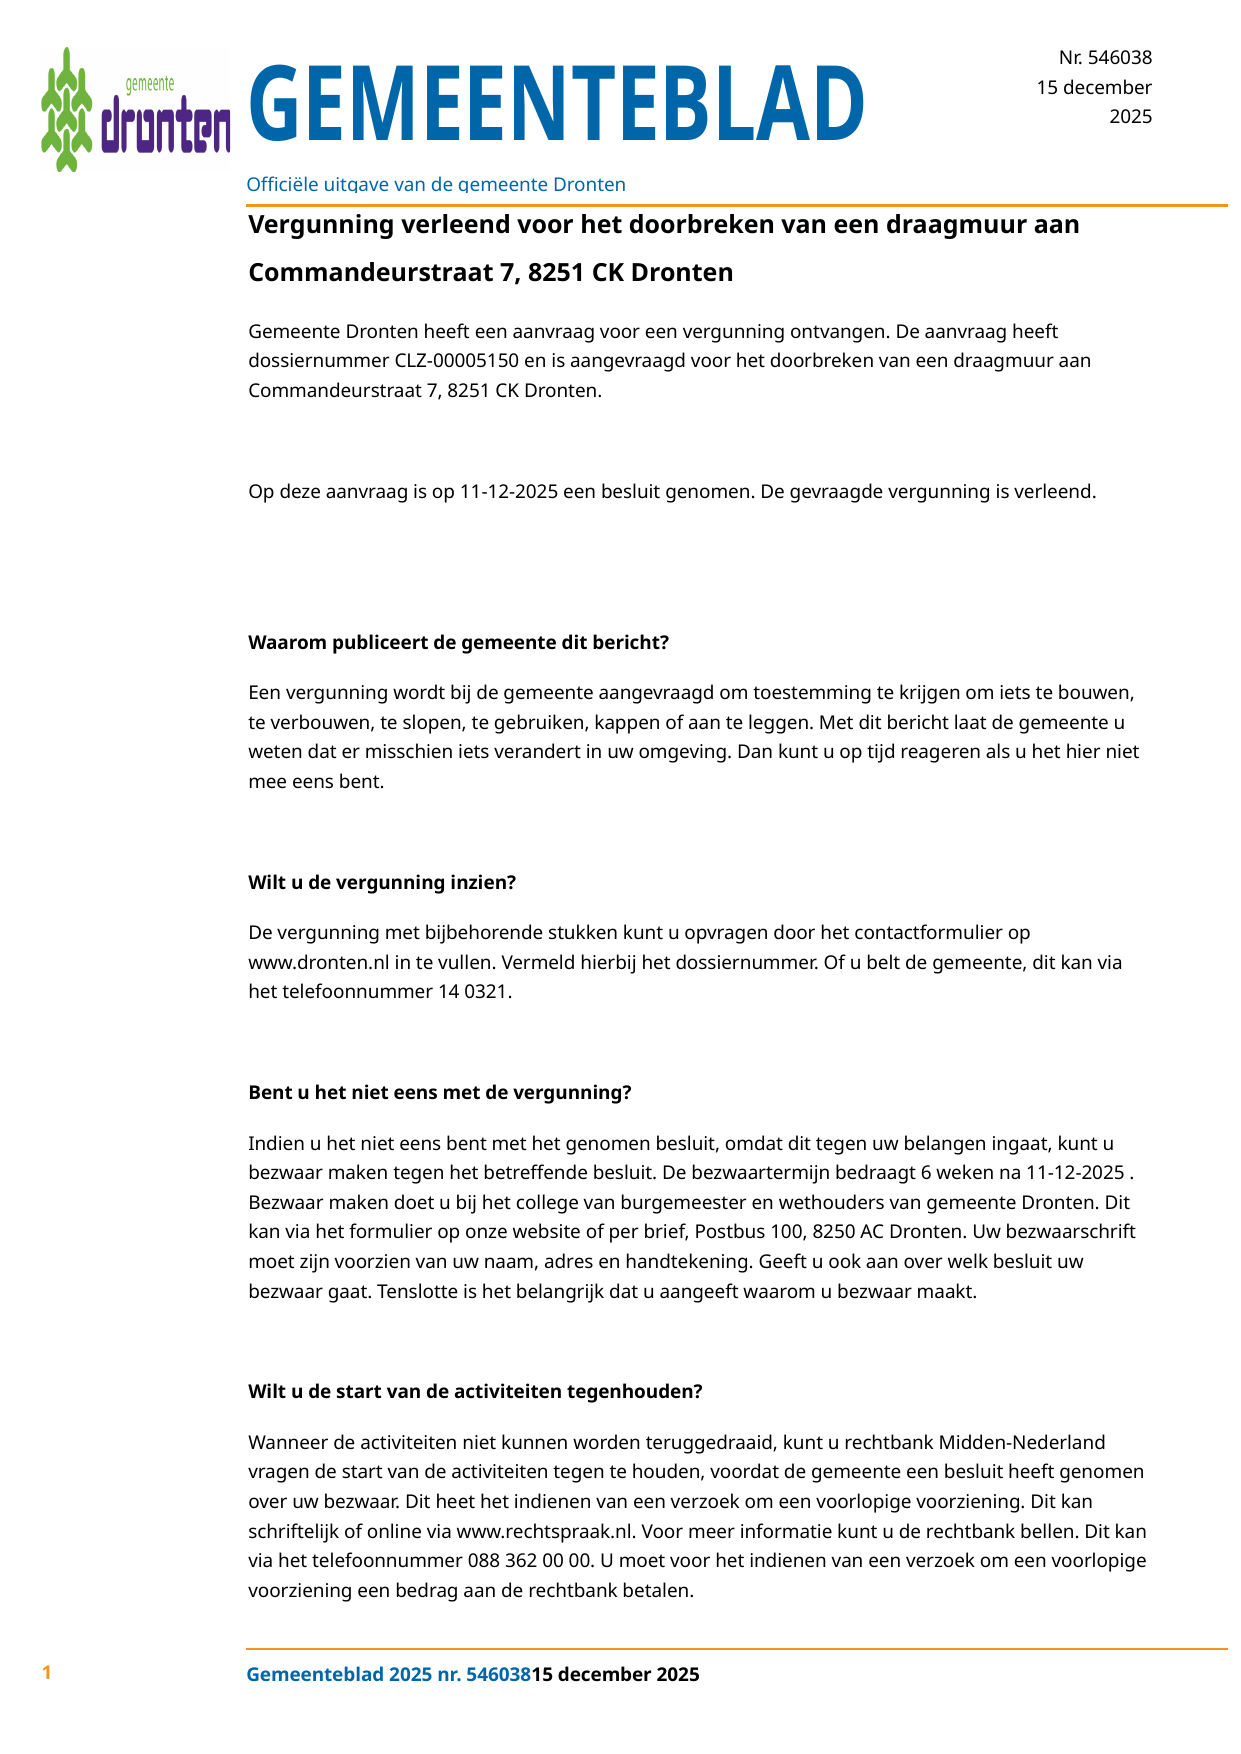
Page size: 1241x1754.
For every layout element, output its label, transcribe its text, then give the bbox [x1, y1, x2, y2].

text Wilt u de start van de activiteiten tegenhouden? [248, 1379, 1152, 1404]
text Gemeente Dronten heeft een aanvraag voor een vergunning ontvangen. De aanvraag heeft dossiernummer CLZ-00005150 en is aangevraagd voor het doorbreken van een draagmuur aan Commandeurstraat 7, 8251 CK Dronten. [248, 318, 1152, 403]
text Waarom publiceert de gemeente dit bericht? [248, 629, 1152, 655]
text Wanneer de activiteiten niet kunnen worden teruggedraaid, kunt u rechtbank Midden-Nederland vragen de start van de activiteiten tegen te houden, voordat de gemeente een besluit heeft genomen over uw bezwaar. Dit heet het indienen van een verzoek om een voorlopige voorziening. Dit kan schriftelijk of online via www.rechtspraak.nl. Voor meer informatie kunt u de rechtbank bellen. Dit kan via het telefoonnummer 088 362 00 00. U moet voor het indienen van een verzoek om een voorlopige voorziening een bedrag aan de rechtbank betalen. [248, 1429, 1152, 1603]
text Wilt u de vergunning inzien? [248, 869, 1152, 895]
text Op deze aanvraag is op 11-12-2025 een besluit genomen. De gevraagde vergunning is verleend. [248, 478, 1152, 504]
picture [41, 47, 231, 172]
text De vergunning met bijbehorende stukken kunt u opvragen door het contactformulier op www.dronten.nl in te vullen. Vermeld hierbij het dossiernummer. Of u belt de gemeente, dit kan via het telefoonnummer 14 0321. [248, 919, 1152, 1004]
text Bent u het niet eens met de vergunning? [248, 1079, 1152, 1105]
text Indien u het niet eens bent met het genomen besluit, omdat dit tegen uw belangen ingaat, kunt u bezwaar maken tegen het betreffende besluit. De bezwaartermijn bedraagt 6 weken na 11-12-2025 . Bezwaar maken doet u bij het college van burgemeester en wethouders van gemeente Dronten. Dit kan via het formulier op onze website of per brief, Postbus 100, 8250 AC Dronten. Uw bezwaarschrift moet zijn voorzien van uw naam, adres en handtekening. Geeft u ook aan over welk besluit uw bezwaar gaat. Tenslotte is het belangrijk dat u aangeeft waarom u bezwaar maakt. [248, 1130, 1152, 1304]
text Een vergunning wordt bij de gemeente aangevraagd om toestemming te krijgen om iets te bouwen, te verbouwen, te slopen, te gebruiken, kappen of aan te leggen. Met dit bericht laat de gemeente u weten dat er misschien iets verandert in uw omgeving. Dan kunt u op tijd reageren als u het hier niet mee eens bent. [248, 679, 1152, 794]
text Vergunning verleend voor het doorbreken van een draagmuur aan Commandeurstraat 7, 8251 CK Dronten [248, 207, 1152, 288]
